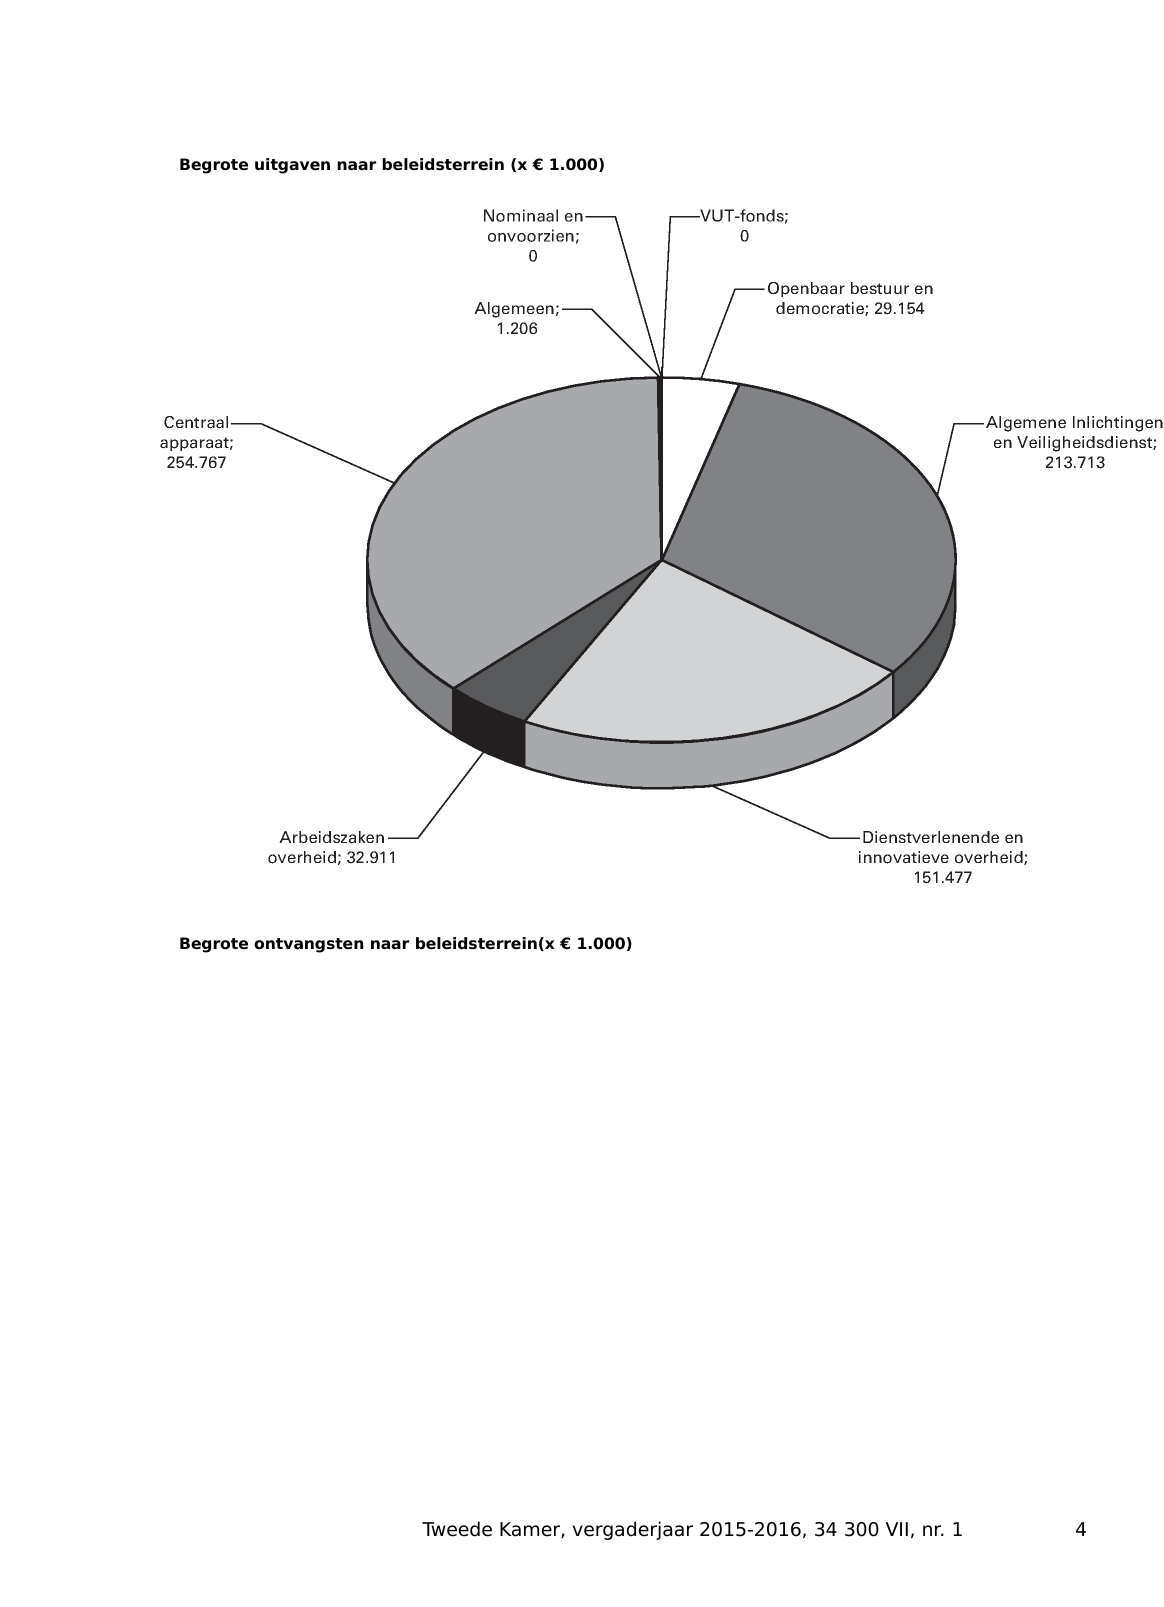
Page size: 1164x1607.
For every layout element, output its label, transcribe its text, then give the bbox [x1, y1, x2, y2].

picture [159, 207, 1164, 887]
text Begrote uitgaven naar beleidsterrein (x € 1.000) [159, 156, 1163, 174]
text Begrote ontvangsten naar beleidsterrein(x € 1.000) [159, 935, 1163, 953]
